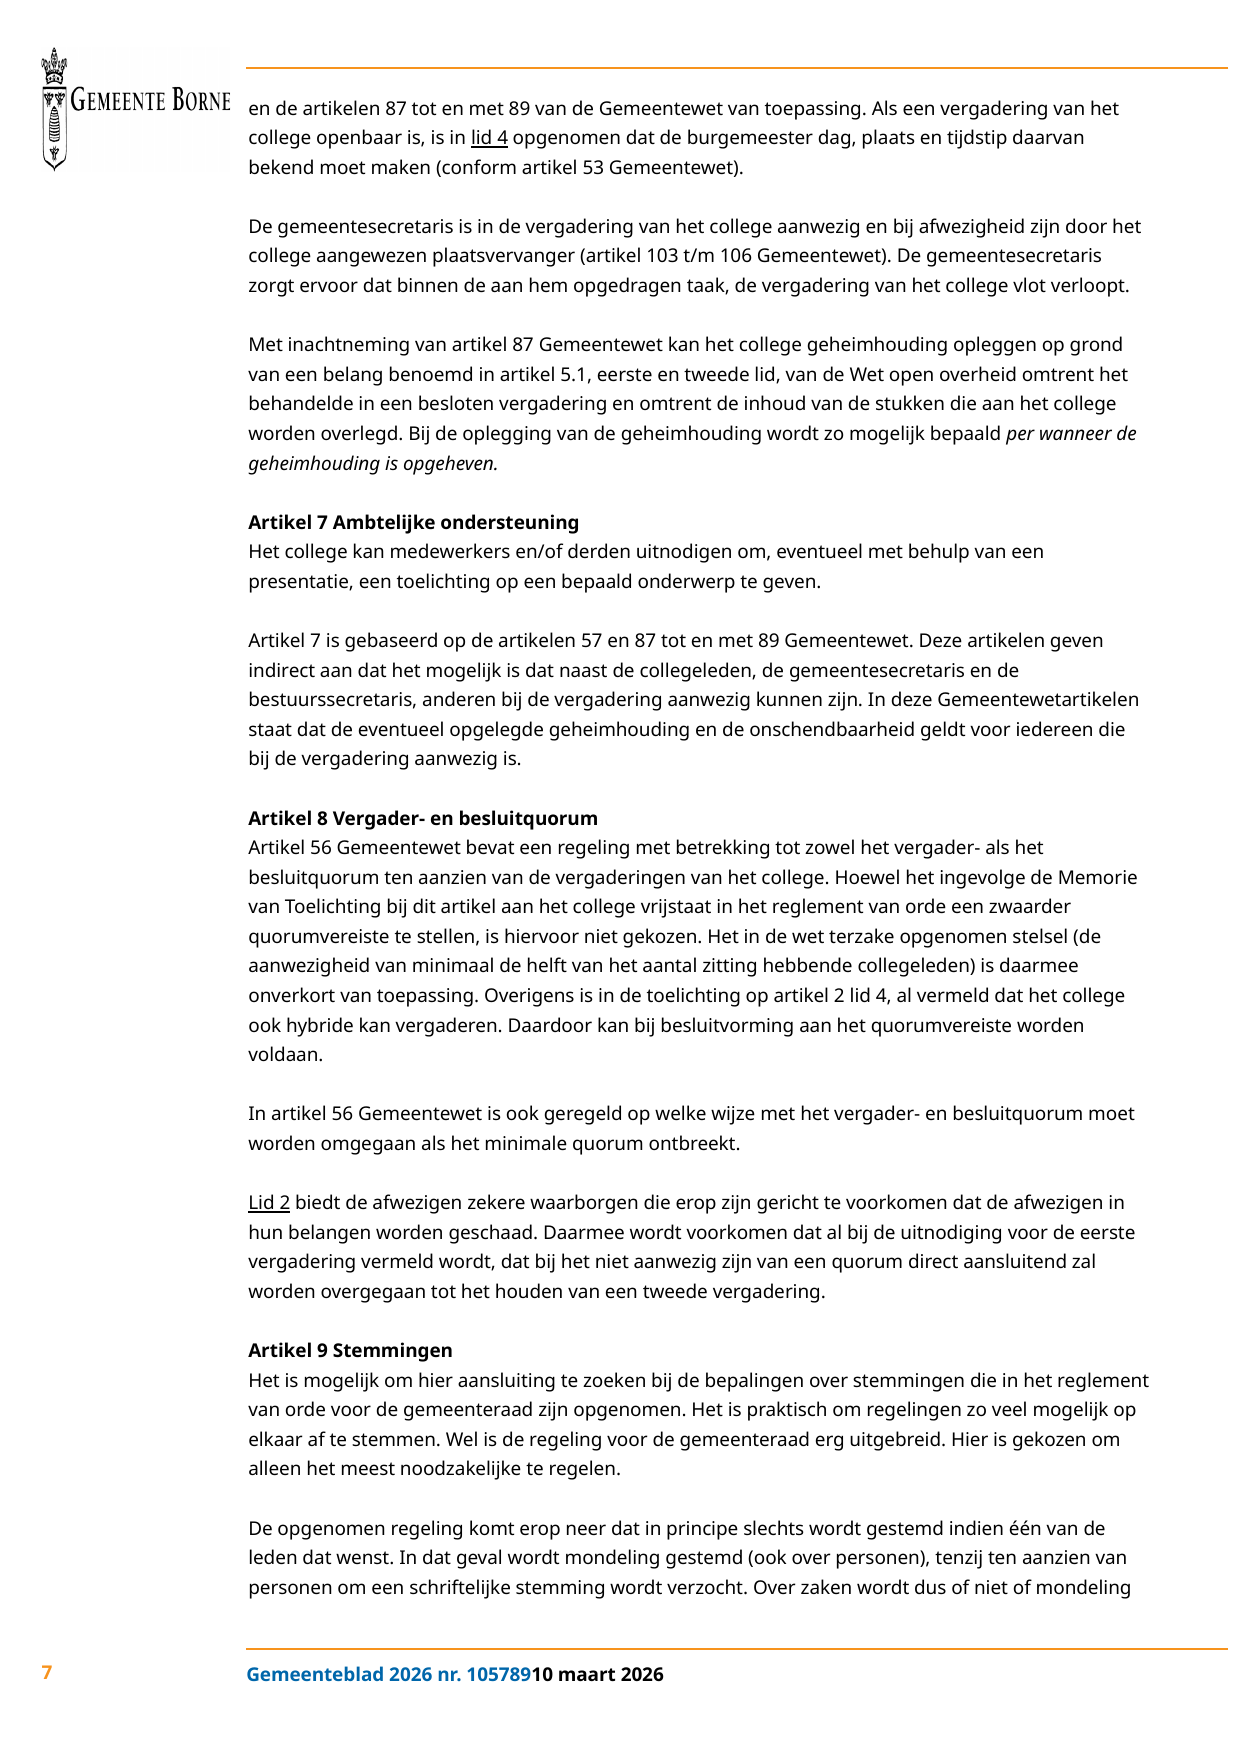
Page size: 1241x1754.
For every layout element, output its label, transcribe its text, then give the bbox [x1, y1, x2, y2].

picture [41, 47, 231, 172]
text Het college kan medewerkers en/of derden uitnodigen om, eventueel met behulp van een presentatie, een toelichting op een bepaald onderwerp te geven. [248, 538, 1152, 594]
text De gemeentesecretaris is in de vergadering van het college aanwezig en bij afwezigheid zijn door het college aangewezen plaatsvervanger (artikel 103 t/m 106 Gemeentewet). De gemeentesecretaris zorgt ervoor dat binnen de aan hem opgedragen taak, de vergadering van het college vlot verloopt. [248, 213, 1152, 298]
text Artikel 8 Vergader- en besluitquorum [248, 805, 1152, 831]
text Met inachtneming van artikel 87 Gemeentewet kan het college geheimhouding opleggen op grond van een belang benoemd in artikel 5.1, eerste en tweede lid, van de Wet open overheid omtrent het behandelde in een besloten vergadering en omtrent de inhoud van de stukken die aan het college worden overlegd. Bij de oplegging van de geheimhouding wordt zo mogelijk bepaald per wanneer de geheimhouding is opgeheven. [248, 331, 1152, 476]
text Artikel 56 Gemeentewet bevat een regeling met betrekking tot zowel het vergader- als het besluitquorum ten aanzien van de vergaderingen van het college. Hoewel het ingevolge de Memorie van Toelichting bij dit artikel aan het college vrijstaat in het reglement van orde een zwaarder quorumvereiste te stellen, is hiervoor niet gekozen. Het in de wet terzake opgenomen stelsel (de aanwezigheid van minimaal de helft van het aantal zitting hebbende collegeleden) is daarmee onverkort van toepassing. Overigens is in de toelichting op artikel 2 lid 4, al vermeld dat het college ook hybride kan vergaderen. Daardoor kan bij besluitvorming aan het quorumvereiste worden voldaan. [248, 834, 1152, 1067]
text De opgenomen regeling komt erop neer dat in principe slechts wordt gestemd indien één van de leden dat wenst. In dat geval wordt mondeling gestemd (ook over personen), tenzij ten aanzien van personen om een schriftelijke stemming wordt verzocht. Over zaken wordt dus of niet of mondeling [248, 1515, 1152, 1600]
text Artikel 7 Ambtelijke ondersteuning [248, 509, 1152, 535]
text Artikel 7 is gebaseerd op de artikelen 57 en 87 tot en met 89 Gemeentewet. Deze artikelen geven indirect aan dat het mogelijk is dat naast de collegeleden, de gemeentesecretaris en de bestuurssecretaris, anderen bij de vergadering aanwezig kunnen zijn. In deze Gemeentewetartikelen staat dat de eventueel opgelegde geheimhouding en de onschendbaarheid geldt voor iedereen die bij de vergadering aanwezig is. [248, 627, 1152, 771]
text Artikel 9 Stemmingen [248, 1337, 1152, 1363]
text Het is mogelijk om hier aansluiting te zoeken bij de bepalingen over stemmingen die in het reglement van orde voor de gemeenteraad zijn opgenomen. Het is praktisch om regelingen zo veel mogelijk op elkaar af te stemmen. Wel is de regeling voor de gemeenteraad erg uitgebreid. Hier is gekozen om alleen het meest noodzakelijke te regelen. [248, 1367, 1152, 1481]
text In artikel 56 Gemeentewet is ook geregeld op welke wijze met het vergader- en besluitquorum moet worden omgegaan als het minimale quorum ontbreekt. [248, 1101, 1152, 1156]
text en de artikelen 87 tot en met 89 van de Gemeentewet van toepassing. Als een vergadering van het college openbaar is, is in lid 4 opgenomen dat de burgemeester dag, plaats en tijdstip daarvan bekend moet maken (conform artikel 53 Gemeentewet). [248, 95, 1152, 180]
text Lid 2 biedt de afwezigen zekere waarborgen die erop zijn gericht te voorkomen dat de afwezigen in hun belangen worden geschaad. Daarmee wordt voorkomen dat al bij de uitnodiging voor de eerste vergadering vermeld wordt, dat bij het niet aanwezig zijn van een quorum direct aansluitend zal worden overgegaan tot het houden van een tweede vergadering. [248, 1189, 1152, 1304]
